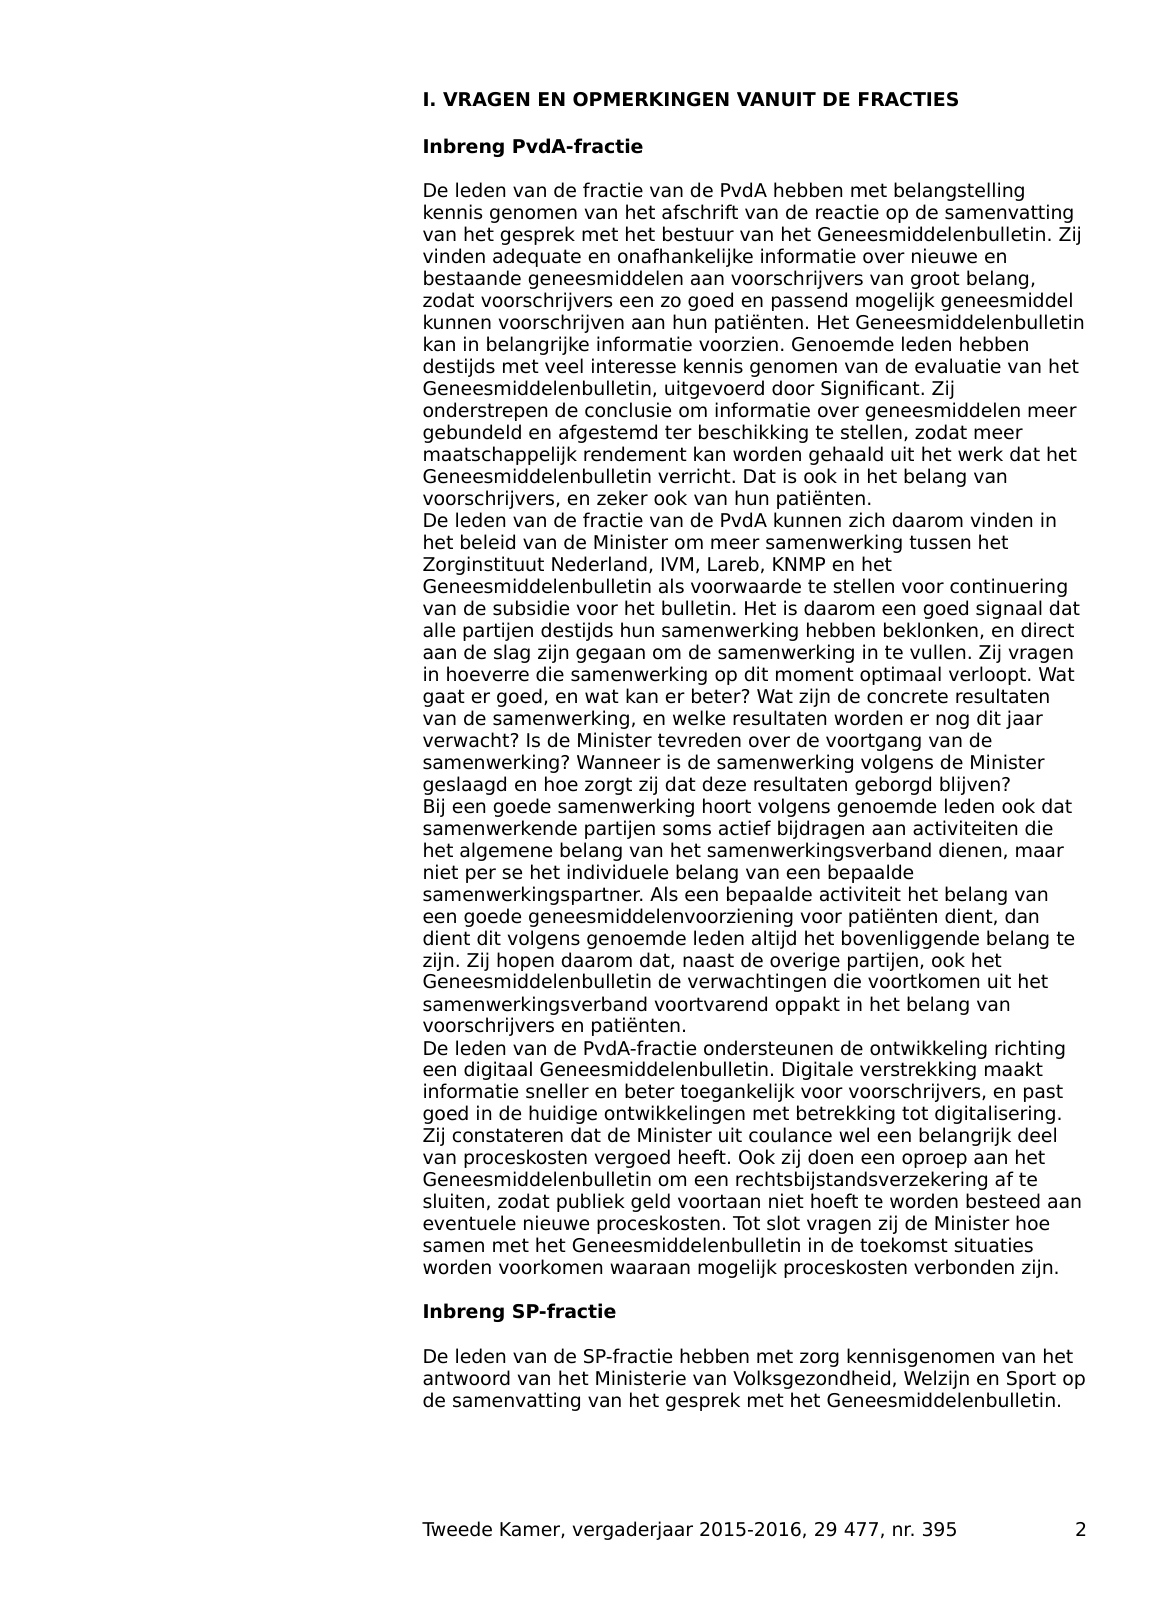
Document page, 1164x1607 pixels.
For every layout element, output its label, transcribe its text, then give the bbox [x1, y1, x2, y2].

text De leden van de SP-fractie hebben met zorg kennisgenomen van het antwoord van het Ministerie van Volksgezondheid, Welzijn en Sport op de samenvatting van het gesprek met het Geneesmiddelenbulletin. [422, 1346, 1087, 1411]
text Bij een goede samenwerking hoort volgens genoemde leden ook dat samenwerkende partijen soms actief bijdragen aan activiteiten die het algemene belang van het samenwerkingsverband dienen, maar niet per se het individuele belang van een bepaalde samenwerkingspartner. Als een bepaalde activiteit het belang van een goede geneesmiddelenvoorziening voor patiënten dient, dan dient dit volgens genoemde leden altijd het bovenliggende belang te zijn. Zij hopen daarom dat, naast de overige partijen, ook het Geneesmiddelenbulletin de verwachtingen die voortkomen uit het samenwerkingsverband voortvarend oppakt in het belang van voorschrijvers en patiënten. [422, 796, 1087, 1037]
text De leden van de fractie van de PvdA kunnen zich daarom vinden in het beleid van de Minister om meer samenwerking tussen het Zorginstituut Nederland, IVM, Lareb, KNMP en het Geneesmiddelenbulletin als voorwaarde te stellen voor continuering van de subsidie voor het bulletin. Het is daarom een goed signaal dat alle partijen destijds hun samenwerking hebben beklonken, en direct aan de slag zijn gegaan om de samenwerking in te vullen. Zij vragen in hoeverre die samenwerking op dit moment optimaal verloopt. Wat gaat er goed, en wat kan er beter? Wat zijn de concrete resultaten van de samenwerking, en welke resultaten worden er nog dit jaar verwacht? Is de Minister tevreden over de voortgang van de samenwerking? Wanneer is de samenwerking volgens de Minister geslaagd en hoe zorgt zij dat deze resultaten geborgd blijven? [422, 510, 1087, 796]
subtitle Inbreng PvdA-fractie [422, 136, 1087, 158]
text De leden van de PvdA-fractie ondersteunen de ontwikkeling richting een digitaal Geneesmiddelenbulletin. Digitale verstrekking maakt informatie sneller en beter toegankelijk voor voorschrijvers, en past goed in de huidige ontwikkelingen met betrekking tot digitalisering. Zij constateren dat de Minister uit coulance wel een belangrijk deel van proceskosten vergoed heeft. Ook zij doen een oproep aan het Geneesmiddelenbulletin om een rechtsbijstandsverzekering af te sluiten, zodat publiek geld voortaan niet hoeft te worden besteed aan eventuele nieuwe proceskosten. Tot slot vragen zij de Minister hoe samen met het Geneesmiddelenbulletin in de toekomst situaties worden voorkomen waaraan mogelijk proceskosten verbonden zijn. [422, 1037, 1087, 1279]
subtitle Inbreng SP-fractie [422, 1301, 1087, 1323]
subtitle I. VRAGEN EN OPMERKINGEN VANUIT DE FRACTIES [422, 89, 1087, 111]
text De leden van de fractie van de PvdA hebben met belangstelling kennis genomen van het afschrift van de reactie op de samenvatting van het gesprek met het bestuur van het Geneesmiddelenbulletin. Zij vinden adequate en onafhankelijke informatie over nieuwe en bestaande geneesmiddelen aan voorschrijvers van groot belang, zodat voorschrijvers een zo goed en passend mogelijk geneesmiddel kunnen voorschrijven aan hun patiënten. Het Geneesmiddelenbulletin kan in belangrijke informatie voorzien. Genoemde leden hebben destijds met veel interesse kennis genomen van de evaluatie van het Geneesmiddelenbulletin, uitgevoerd door Significant. Zij onderstrepen de conclusie om informatie over geneesmiddelen meer gebundeld en afgestemd ter beschikking te stellen, zodat meer maatschappelijk rendement kan worden gehaald uit het werk dat het Geneesmiddelenbulletin verricht. Dat is ook in het belang van voorschrijvers, en zeker ook van hun patiënten. [422, 180, 1087, 510]
